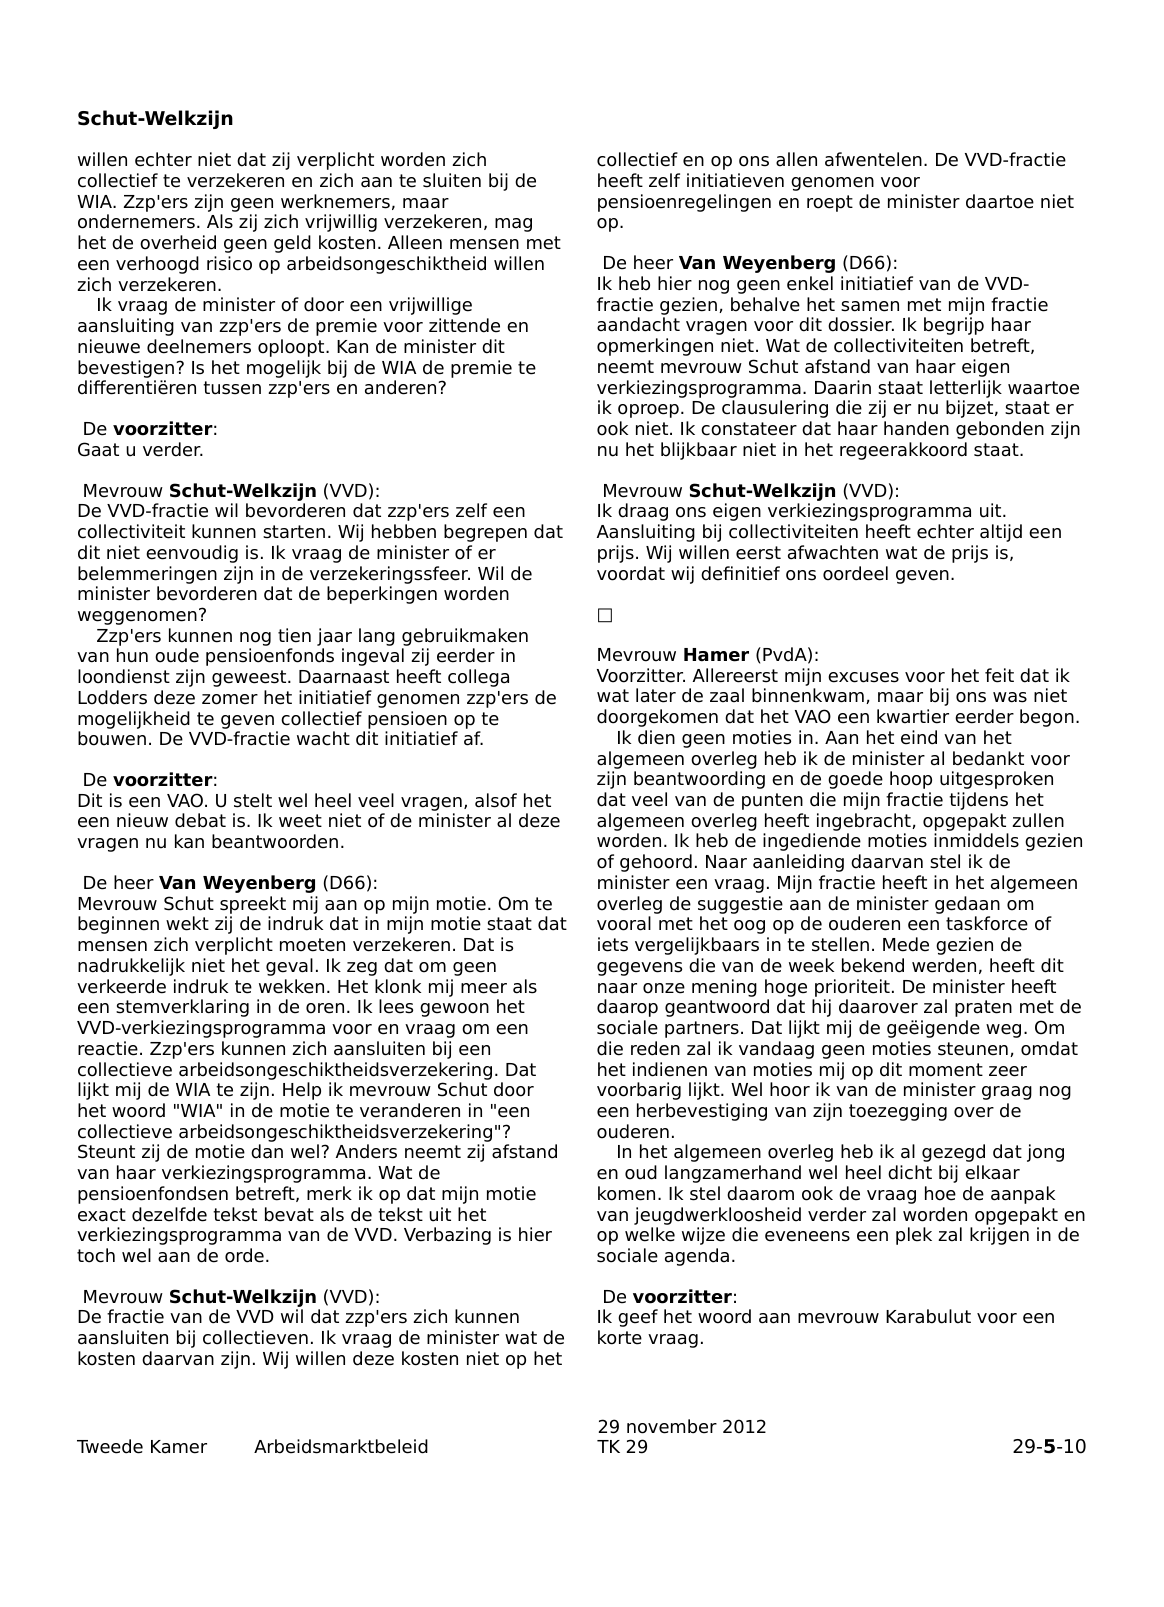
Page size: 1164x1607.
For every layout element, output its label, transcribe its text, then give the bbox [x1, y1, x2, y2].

text Mevrouw Hamer (PvdA): [596, 645, 1087, 666]
text Mevrouw Schut spreekt mij aan op mijn motie. Om te beginnen wekt zij de indruk dat in mijn motie staat dat mensen zich verplicht moeten verzekeren. Dat is nadrukkelijk niet het geval. Ik zeg dat om geen verkeerde indruk te wekken. Het klonk mij meer als een stemverklaring in de oren. Ik lees gewoon het VVD-verkiezingsprogramma voor en vraag om een reactie. Zzp'ers kunnen zich aansluiten bij een collectieve arbeidsongeschiktheidsverzekering. Dat lijkt mij de WIA te zijn. Help ik mevrouw Schut door het woord "WIA" in de motie te veranderen in "een collectieve arbeidsongeschiktheidsverzekering"? Steunt zij de motie dan wel? Anders neemt zij afstand van haar verkiezingsprogramma. Wat de pensioenfondsen betreft, merk ik op dat mijn motie exact dezelfde tekst bevat als de tekst uit het verkiezingsprogramma van de VVD. Verbazing is hier toch wel aan de orde. [77, 893, 567, 1267]
text De voorzitter: [596, 1287, 1087, 1307]
text De voorzitter: [77, 419, 567, 440]
text Ik geef het woord aan mevrouw Karabulut voor een korte vraag. [596, 1307, 1087, 1349]
text Gaat u verder. [77, 440, 567, 460]
text De voorzitter: [77, 770, 567, 791]
text Mevrouw Schut-Welkzijn (VVD): [77, 1287, 567, 1307]
text collectief en op ons allen afwentelen. De VVD-fractie heeft zelf initiatieven genomen voor pensioenregelingen en roept de minister daartoe niet op. [596, 150, 1087, 233]
text Dit is een VAO. U stelt wel heel veel vragen, alsof het een nieuw debat is. Ik weet niet of de minister al deze vragen nu kan beantwoorden. [77, 791, 567, 853]
text De fractie van de VVD wil dat zzp'ers zich kunnen aansluiten bij collectieven. Ik vraag de minister wat de kosten daarvan zijn. Wij willen deze kosten niet op het [77, 1307, 567, 1369]
text De heer Van Weyenberg (D66): [596, 253, 1087, 274]
text Ik draag ons eigen verkiezingsprogramma uit. Aansluiting bij collectiviteiten heeft echter altijd een prijs. Wij willen eerst afwachten wat de prijs is, voordat wij definitief ons oordeel geven. [596, 501, 1087, 584]
text De VVD-fractie wil bevorderen dat zzp'ers zelf een collectiviteit kunnen starten. Wij hebben begrepen dat dit niet eenvoudig is. Ik vraag de minister of er belemmeringen zijn in de verzekeringssfeer. Wil de minister bevorderen dat de beperkingen worden weggenomen? [77, 501, 567, 626]
text In het algemeen overleg heb ik al gezegd dat jong en oud langzamerhand wel heel dicht bij elkaar komen. Ik stel daarom ook de vraag hoe de aanpak van jeugdwerkloosheid verder zal worden opgepakt en op welke wijze die eveneens een plek zal krijgen in de sociale agenda. [596, 1142, 1087, 1267]
text Ik heb hier nog geen enkel initiatief van de VVD-fractie gezien, behalve het samen met mijn fractie aandacht vragen voor dit dossier. Ik begrijp haar opmerkingen niet. Wat de collectiviteiten betreft, neemt mevrouw Schut afstand van haar eigen verkiezingsprogramma. Daarin staat letterlijk waartoe ik oproep. De clausulering die zij er nu bijzet, staat er ook niet. Ik constateer dat haar handen gebonden zijn nu het blijkbaar niet in het regeerakkoord staat. [596, 274, 1087, 460]
text □ [596, 604, 1087, 625]
text Ik dien geen moties in. Aan het eind van het algemeen overleg heb ik de minister al bedankt voor zijn beantwoording en de goede hoop uitgesproken dat veel van de punten die mijn fractie tijdens het algemeen overleg heeft ingebracht, opgepakt zullen worden. Ik heb de ingediende moties inmiddels gezien of gehoord. Naar aanleiding daarvan stel ik de minister een vraag. Mijn fractie heeft in het algemeen overleg de suggestie aan de minister gedaan om vooral met het oog op de ouderen een taskforce of iets vergelijkbaars in te stellen. Mede gezien de gegevens die van de week bekend werden, heeft dit naar onze mening hoge prioriteit. De minister heeft daarop geantwoord dat hij daarover zal praten met de sociale partners. Dat lijkt mij de geëigende weg. Om die reden zal ik vandaag geen moties steunen, omdat het indienen van moties mij op dit moment zeer voorbarig lijkt. Wel hoor ik van de minister graag nog een herbevestiging van zijn toezegging over de ouderen. [596, 728, 1087, 1142]
text Zzp'ers kunnen nog tien jaar lang gebruikmaken van hun oude pensioenfonds ingeval zij eerder in loondienst zijn geweest. Daarnaast heeft collega Lodders deze zomer het initiatief genomen zzp'ers de mogelijkheid te geven collectief pensioen op te bouwen. De VVD-fractie wacht dit initiatief af. [77, 626, 567, 750]
text Ik vraag de minister of door een vrijwillige aansluiting van zzp'ers de premie voor zittende en nieuwe deelnemers oploopt. Kan de minister dit bevestigen? Is het mogelijk bij de WIA de premie te differentiëren tussen zzp'ers en anderen? [77, 295, 567, 399]
text Voorzitter. Allereerst mijn excuses voor het feit dat ik wat later de zaal binnenkwam, maar bij ons was niet doorgekomen dat het VAO een kwartier eerder begon. [596, 666, 1087, 728]
text willen echter niet dat zij verplicht worden zich collectief te verzekeren en zich aan te sluiten bij de WIA. Zzp'ers zijn geen werknemers, maar ondernemers. Als zij zich vrijwillig verzekeren, mag het de overheid geen geld kosten. Alleen mensen met een verhoogd risico op arbeidsongeschiktheid willen zich verzekeren. [77, 150, 567, 295]
text Mevrouw Schut-Welkzijn (VVD): [596, 480, 1087, 501]
text De heer Van Weyenberg (D66): [77, 873, 567, 893]
text Mevrouw Schut-Welkzijn (VVD): [77, 480, 567, 501]
